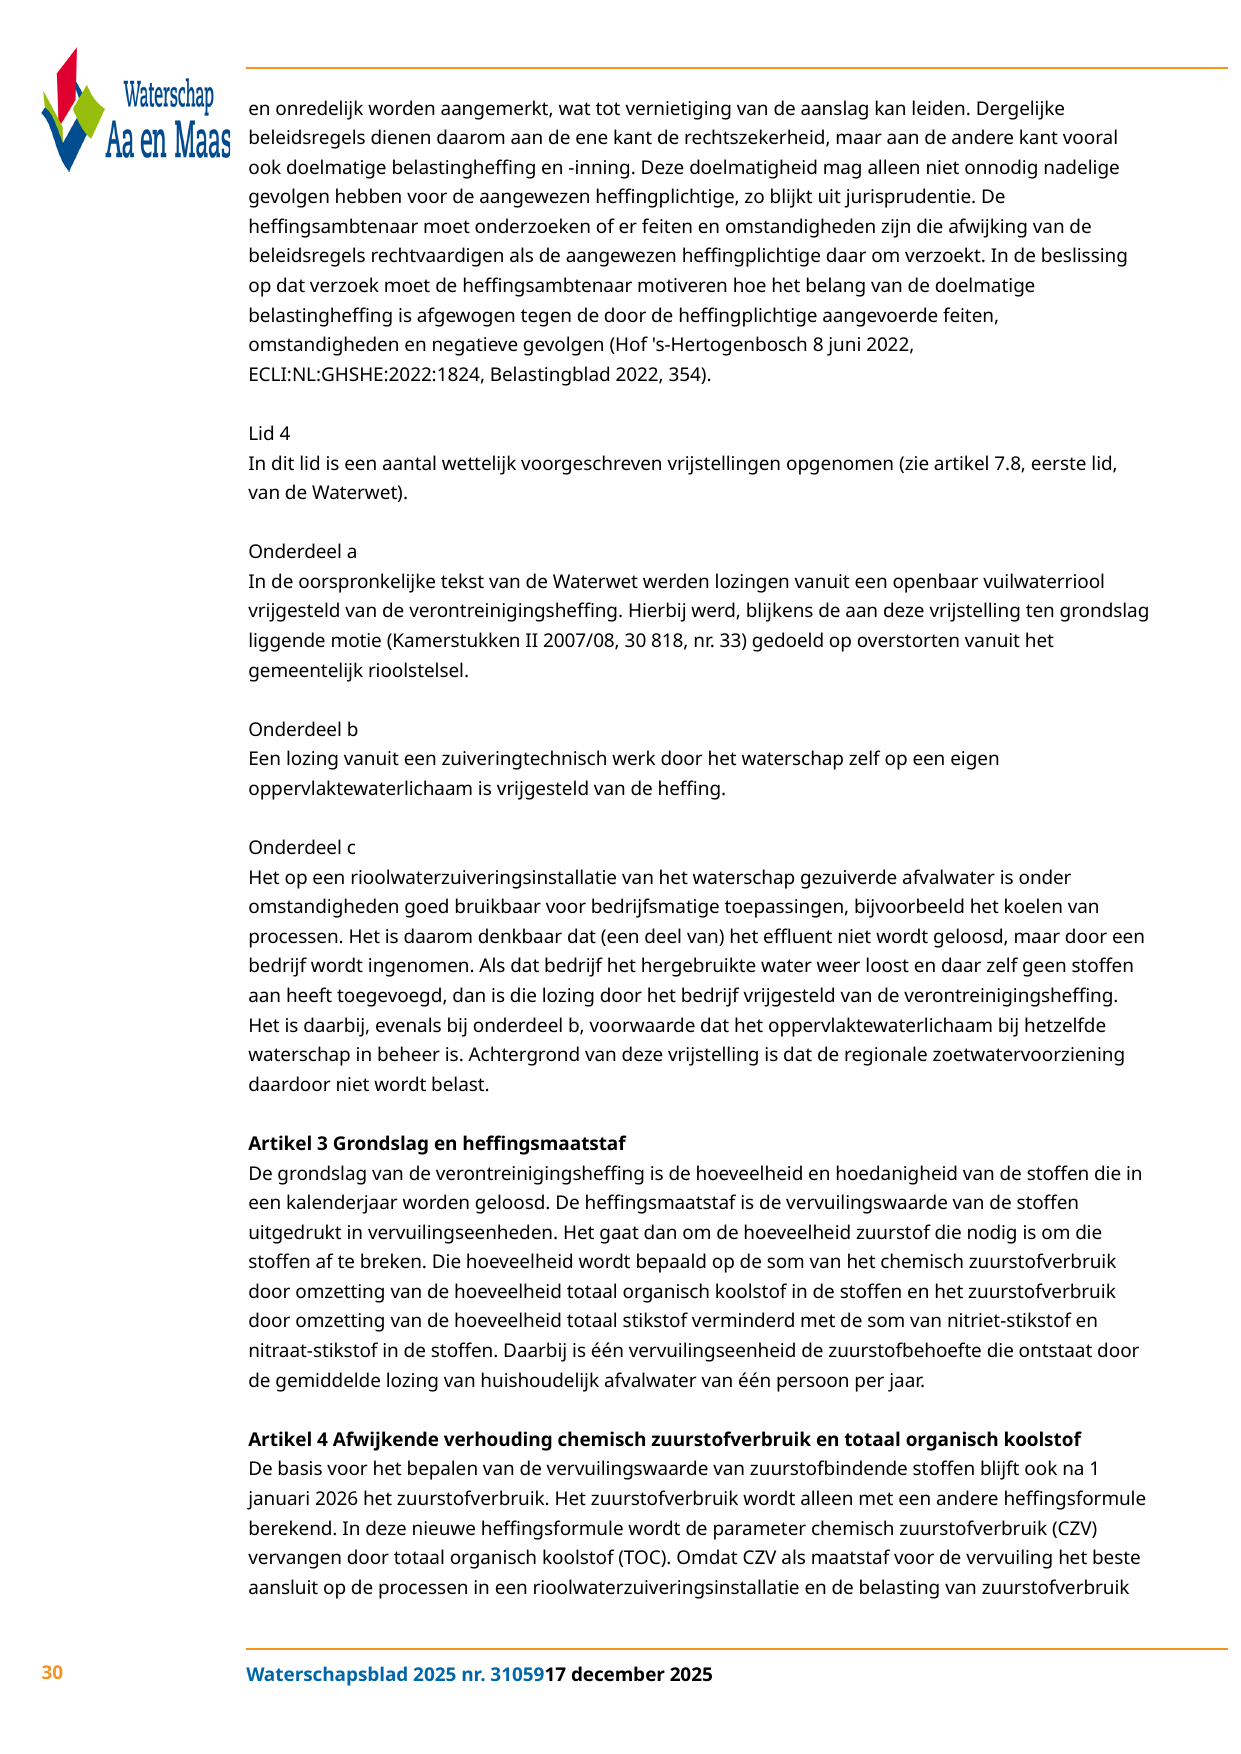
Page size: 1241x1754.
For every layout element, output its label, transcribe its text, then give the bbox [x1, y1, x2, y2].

text In dit lid is een aantal wettelijk voorgeschreven vrijstellingen opgenomen (zie artikel 7.8, eerste lid, van de Waterwet). [248, 450, 1152, 505]
text en onredelijk worden aangemerkt, wat tot vernietiging van de aanslag kan leiden. Dergelijke beleidsregels dienen daarom aan de ene kant de rechtszekerheid, maar aan de andere kant vooral ook doelmatige belastingheffing en -inning. Deze doelmatigheid mag alleen niet onnodig nadelige gevolgen hebben voor de aangewezen heffingplichtige, zo blijkt uit jurisprudentie. De heffingsambtenaar moet onderzoeken of er feiten en omstandigheden zijn die afwijking van de beleidsregels rechtvaardigen als de aangewezen heffingplichtige daar om verzoekt. In de beslissing op dat verzoek moet de heffingsambtenaar motiveren hoe het belang van de doelmatige belastingheffing is afgewogen tegen de door de heffingplichtige aangevoerde feiten, omstandigheden en negatieve gevolgen (Hof 's-Hertogenbosch 8 juni 2022, ECLI:NL:GHSHE:2022:1824, Belastingblad 2022, 354). [248, 95, 1152, 387]
text Artikel 3 Grondslag en heffingsmaatstaf [248, 1130, 1152, 1156]
text Onderdeel b [248, 716, 1152, 742]
text Een lozing vanuit een zuiveringtechnisch werk door het waterschap zelf op een eigen oppervlaktewaterlichaam is vrijgesteld van de heffing. [248, 746, 1152, 801]
text Onderdeel a [248, 538, 1152, 564]
picture [41, 47, 231, 172]
text Artikel 4 Afwijkende verhouding chemisch zuurstofverbruik en totaal organisch koolstof [248, 1426, 1152, 1452]
text In de oorspronkelijke tekst van de Waterwet werden lozingen vanuit een openbaar vuilwaterriool vrijgesteld van de verontreinigingsheffing. Hierbij werd, blijkens de aan deze vrijstelling ten grondslag liggende motie (Kamerstukken II 2007/08, 30 818, nr. 33) gedoeld op overstorten vanuit het gemeentelijk rioolstelsel. [248, 568, 1152, 683]
text Onderdeel c [248, 834, 1152, 860]
text De basis voor het bepalen van de vervuilingswaarde van zuurstofbindende stoffen blijft ook na 1 januari 2026 het zuurstofverbruik. Het zuurstofverbruik wordt alleen met een andere heffingsformule berekend. In deze nieuwe heffingsformule wordt de parameter chemisch zuurstofverbruik (CZV) vervangen door totaal organisch koolstof (TOC). Omdat CZV als maatstaf voor de vervuiling het beste aansluit op de processen in een rioolwaterzuiveringsinstallatie en de belasting van zuurstofverbruik [248, 1456, 1152, 1600]
text De grondslag van de verontreinigingsheffing is de hoeveelheid en hoedanigheid van de stoffen die in een kalenderjaar worden geloosd. De heffingsmaatstaf is de vervuilingswaarde van de stoffen uitgedrukt in vervuilingseenheden. Het gaat dan om de hoeveelheid zuurstof die nodig is om die stoffen af te breken. Die hoeveelheid wordt bepaald op de som van het chemisch zuurstofverbruik door omzetting van de hoeveelheid totaal organisch koolstof in de stoffen en het zuurstofverbruik door omzetting van de hoeveelheid totaal stikstof verminderd met de som van nitriet-stikstof en nitraat-stikstof in de stoffen. Daarbij is één vervuilingseenheid de zuurstofbehoefte die ontstaat door de gemiddelde lozing van huishoudelijk afvalwater van één persoon per jaar. [248, 1160, 1152, 1393]
text Lid 4 [248, 420, 1152, 446]
text Het op een rioolwaterzuiveringsinstallatie van het waterschap gezuiverde afvalwater is onder omstandigheden goed bruikbaar voor bedrijfsmatige toepassingen, bijvoorbeeld het koelen van processen. Het is daarom denkbaar dat (een deel van) het effluent niet wordt geloosd, maar door een bedrijf wordt ingenomen. Als dat bedrijf het hergebruikte water weer loost en daar zelf geen stoffen aan heeft toegevoegd, dan is die lozing door het bedrijf vrijgesteld van de verontreinigingsheffing. Het is daarbij, evenals bij onderdeel b, voorwaarde dat het oppervlaktewaterlichaam bij hetzelfde waterschap in beheer is. Achtergrond van deze vrijstelling is dat de regionale zoetwatervoorziening daardoor niet wordt belast. [248, 864, 1152, 1097]
